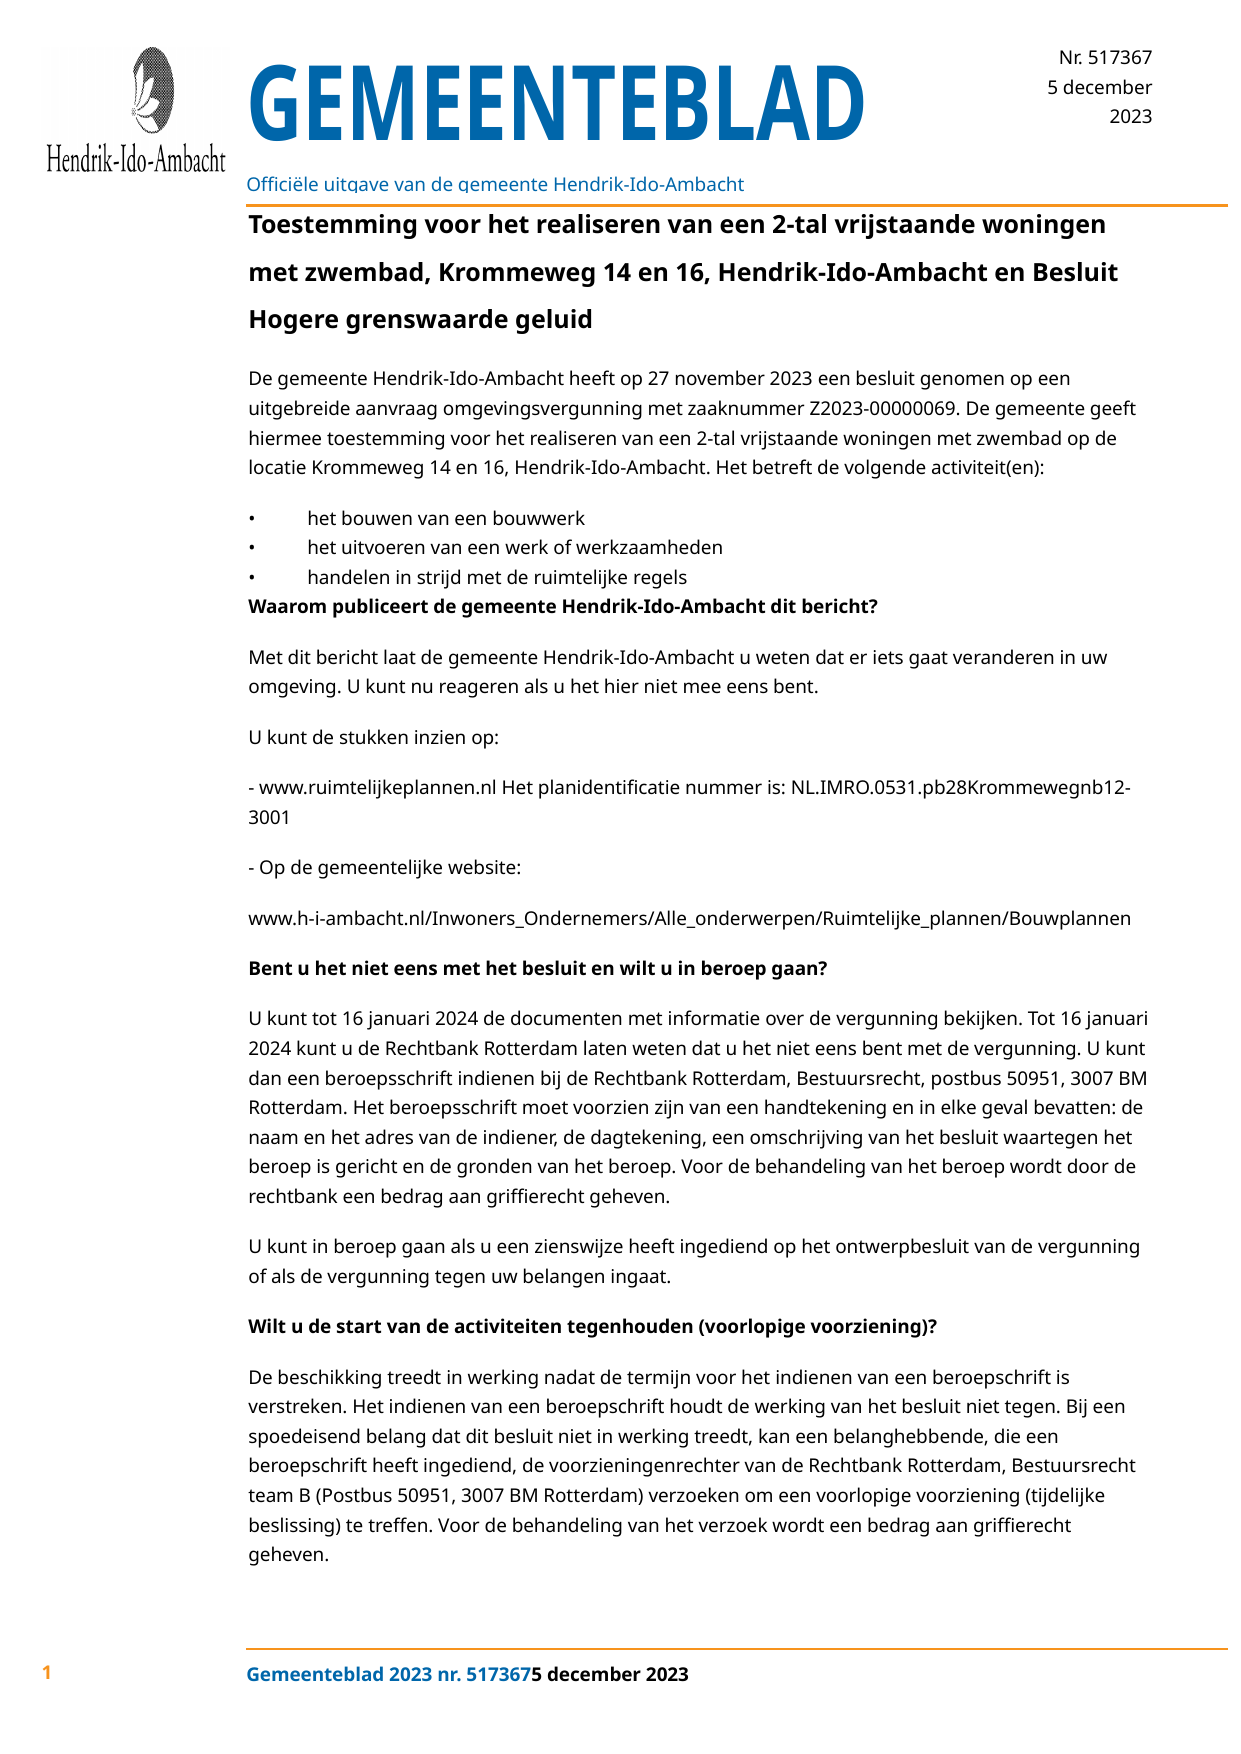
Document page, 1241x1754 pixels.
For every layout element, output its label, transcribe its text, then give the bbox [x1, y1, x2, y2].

text - Op de gemeentelijke website: [248, 854, 1152, 880]
text Bent u het niet eens met het besluit en wilt u in beroep gaan? [248, 955, 1152, 981]
text U kunt de stukken inzien op: [248, 724, 1152, 749]
list het uitvoeren van een werk of werkzaamheden [248, 534, 1152, 560]
list handelen in strijd met de ruimtelijke regels [248, 564, 1152, 589]
text U kunt tot 16 januari 2024 de documenten met informatie over de vergunning bekijken. Tot 16 januari 2024 kunt u de Rechtbank Rotterdam laten weten dat u het niet eens bent met de vergunning. U kunt dan een beroepsschrift indienen bij de Rechtbank Rotterdam, Bestuursrecht, postbus 50951, 3007 BM Rotterdam. Het beroepsschrift moet voorzien zijn van een handtekening en in elke geval bevatten: de naam en het adres van de indiener, de dagtekening, een omschrijving van het besluit waartegen het beroep is gericht en de gronden van het beroep. Voor de behandeling van het beroep wordt door de rechtbank een bedrag aan griffierecht geheven. [248, 1006, 1152, 1209]
text Met dit bericht laat de gemeente Hendrik-Ido-Ambacht u weten dat er iets gaat veranderen in uw omgeving. U kunt nu reageren als u het hier niet mee eens bent. [248, 644, 1152, 699]
text U kunt in beroep gaan als u een zienswijze heeft ingediend op het ontwerpbesluit van de vergunning of als de vergunning tegen uw belangen ingaat. [248, 1233, 1152, 1289]
text - www.ruimtelijkeplannen.nl Het planidentificatie nummer is: NL.IMRO.0531.pb28Krommewegnb12-3001 [248, 774, 1152, 829]
text De beschikking treedt in werking nadat de termijn voor het indienen van een beroepschrift is verstreken. Het indienen van een beroepschrift houdt de werking van het besluit niet tegen. Bij een spoedeisend belang dat dit besluit niet in werking treedt, kan een belanghebbende, die een beroepschrift heeft ingediend, de voorzieningenrechter van de Rechtbank Rotterdam, Bestuursrecht team B (Postbus 50951, 3007 BM Rotterdam) verzoeken om een voorlopige voorziening (tijdelijke beslissing) te treffen. Voor de behandeling van het verzoek wordt een bedrag aan griffierecht geheven. [248, 1364, 1152, 1567]
text www.h-i-ambacht.nl/Inwoners_Ondernemers/Alle_onderwerpen/Ruimtelijke_plannen/Bouwplannen [248, 905, 1152, 930]
text Wilt u de start van de activiteiten tegenhouden (voorlopige voorziening)? [248, 1313, 1152, 1339]
text Waarom publiceert de gemeente Hendrik-Ido-Ambacht dit bericht? [248, 593, 1152, 619]
text Toestemming voor het realiseren van een 2-tal vrijstaande woningen met zwembad, Krommeweg 14 en 16, Hendrik-Ido-Ambacht en Besluit Hogere grenswaarde geluid [248, 207, 1152, 336]
list het bouwen van een bouwwerk [248, 505, 1152, 530]
picture [41, 47, 231, 172]
text De gemeente Hendrik-Ido-Ambacht heeft op 27 november 2023 een besluit genomen op een uitgebreide aanvraag omgevingsvergunning met zaaknummer Z2023-00000069. De gemeente geeft hiermee toestemming voor het realiseren van een 2-tal vrijstaande woningen met zwembad op de locatie Krommeweg 14 en 16, Hendrik-Ido-Ambacht. Het betreft de volgende activiteit(en): [248, 366, 1152, 480]
